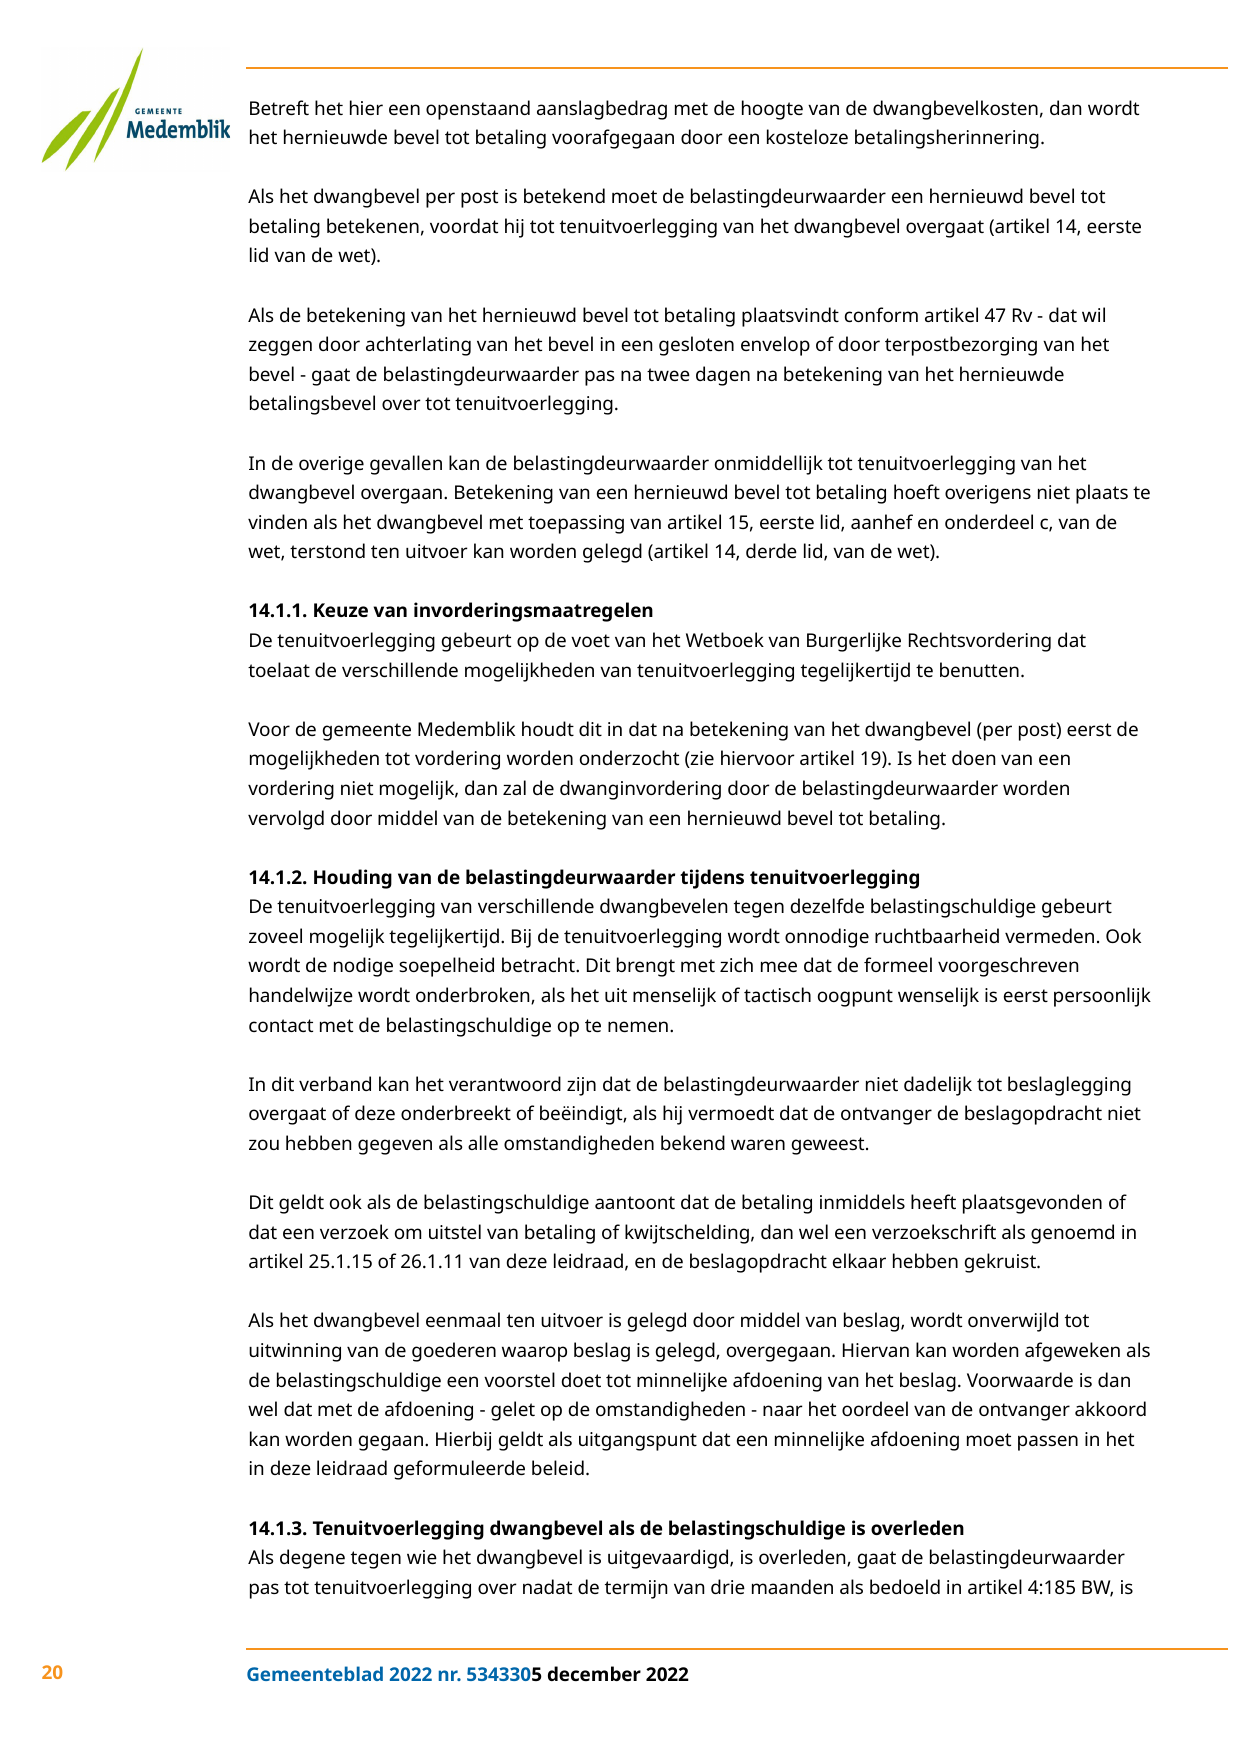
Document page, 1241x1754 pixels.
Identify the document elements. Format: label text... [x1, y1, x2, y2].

text De tenuitvoerlegging van verschillende dwangbevelen tegen dezelfde belastingschuldige gebeurt zoveel mogelijk tegelijkertijd. Bij de tenuitvoerlegging wordt onnodige ruchtbaarheid vermeden. Ook wordt de nodige soepelheid betracht. Dit brengt met zich mee dat de formeel voorgeschreven handelwijze wordt onderbroken, als het uit menselijk of tactisch oogpunt wenselijk is eerst persoonlijk contact met de belastingschuldige op te nemen. [248, 893, 1152, 1038]
text Dit geldt ook als de belastingschuldige aantoont dat de betaling inmiddels heeft plaatsgevonden of dat een verzoek om uitstel van betaling of kwijtschelding, dan wel een verzoekschrift als genoemd in artikel 25.1.15 of 26.1.11 van deze leidraad, en de beslagopdracht elkaar hebben gekruist. [248, 1189, 1152, 1274]
text Als het dwangbevel eenmaal ten uitvoer is gelegd door middel van beslag, wordt onverwijld tot uitwinning van de goederen waarop beslag is gelegd, overgegaan. Hiervan kan worden afgeweken als de belastingschuldige een voorstel doet tot minnelijke afdoening van het beslag. Voorwaarde is dan wel dat met de afdoening - gelet op de omstandigheden - naar het oordeel van de ontvanger akkoord kan worden gegaan. Hierbij geldt als uitgangspunt dat een minnelijke afdoening moet passen in het in deze leidraad geformuleerde beleid. [248, 1308, 1152, 1481]
text In dit verband kan het verantwoord zijn dat de belastingdeurwaarder niet dadelijk tot beslaglegging overgaat of deze onderbreekt of beëindigt, als hij vermoedt dat de ontvanger de beslagopdracht niet zou hebben gegeven als alle omstandigheden bekend waren geweest. [248, 1071, 1152, 1156]
text Voor de gemeente Medemblik houdt dit in dat na betekening van het dwangbevel (per post) eerst de mogelijkheden tot vordering worden onderzocht (zie hiervoor artikel 19). Is het doen van een vordering niet mogelijk, dan zal de dwanginvordering door de belastingdeurwaarder worden vervolgd door middel van de betekening van een hernieuwd bevel tot betaling. [248, 716, 1152, 831]
picture [41, 47, 231, 172]
text Als degene tegen wie het dwangbevel is uitgevaardigd, is overleden, gaat de belastingdeurwaarder pas tot tenuitvoerlegging over nadat de termijn van drie maanden als bedoeld in artikel 4:185 BW, is [248, 1544, 1152, 1600]
text Betreft het hier een openstaand aanslagbedrag met de hoogte van de dwangbevelkosten, dan wordt het hernieuwde bevel tot betaling voorafgegaan door een kosteloze betalingsherinnering. [248, 95, 1152, 150]
text Als het dwangbevel per post is betekend moet de belastingdeurwaarder een hernieuwd bevel tot betaling betekenen, voordat hij tot tenuitvoerlegging van het dwangbevel overgaat (artikel 14, eerste lid van de wet). [248, 183, 1152, 268]
text 14.1.1. Keuze van invorderingsmaatregelen [248, 598, 1152, 623]
text 14.1.2. Houding van de belastingdeurwaarder tijdens tenuitvoerlegging [248, 864, 1152, 890]
text 14.1.3. Tenuitvoerlegging dwangbevel als de belastingschuldige is overleden [248, 1515, 1152, 1541]
text In de overige gevallen kan de belastingdeurwaarder onmiddellijk tot tenuitvoerlegging van het dwangbevel overgaan. Betekening van een hernieuwd bevel tot betaling hoeft overigens niet plaats te vinden als het dwangbevel met toepassing van artikel 15, eerste lid, aanhef en onderdeel c, van de wet, terstond ten uitvoer kan worden gelegd (artikel 14, derde lid, van de wet). [248, 450, 1152, 564]
text Als de betekening van het hernieuwd bevel tot betaling plaatsvindt conform artikel 47 Rv - dat wil zeggen door achterlating van het bevel in een gesloten envelop of door terpostbezorging van het bevel - gaat de belastingdeurwaarder pas na twee dagen na betekening van het hernieuwde betalingsbevel over tot tenuitvoerlegging. [248, 302, 1152, 416]
text De tenuitvoerlegging gebeurt op de voet van het Wetboek van Burgerlijke Rechtsvordering dat toelaat de verschillende mogelijkheden van tenuitvoerlegging tegelijkertijd te benutten. [248, 627, 1152, 683]
